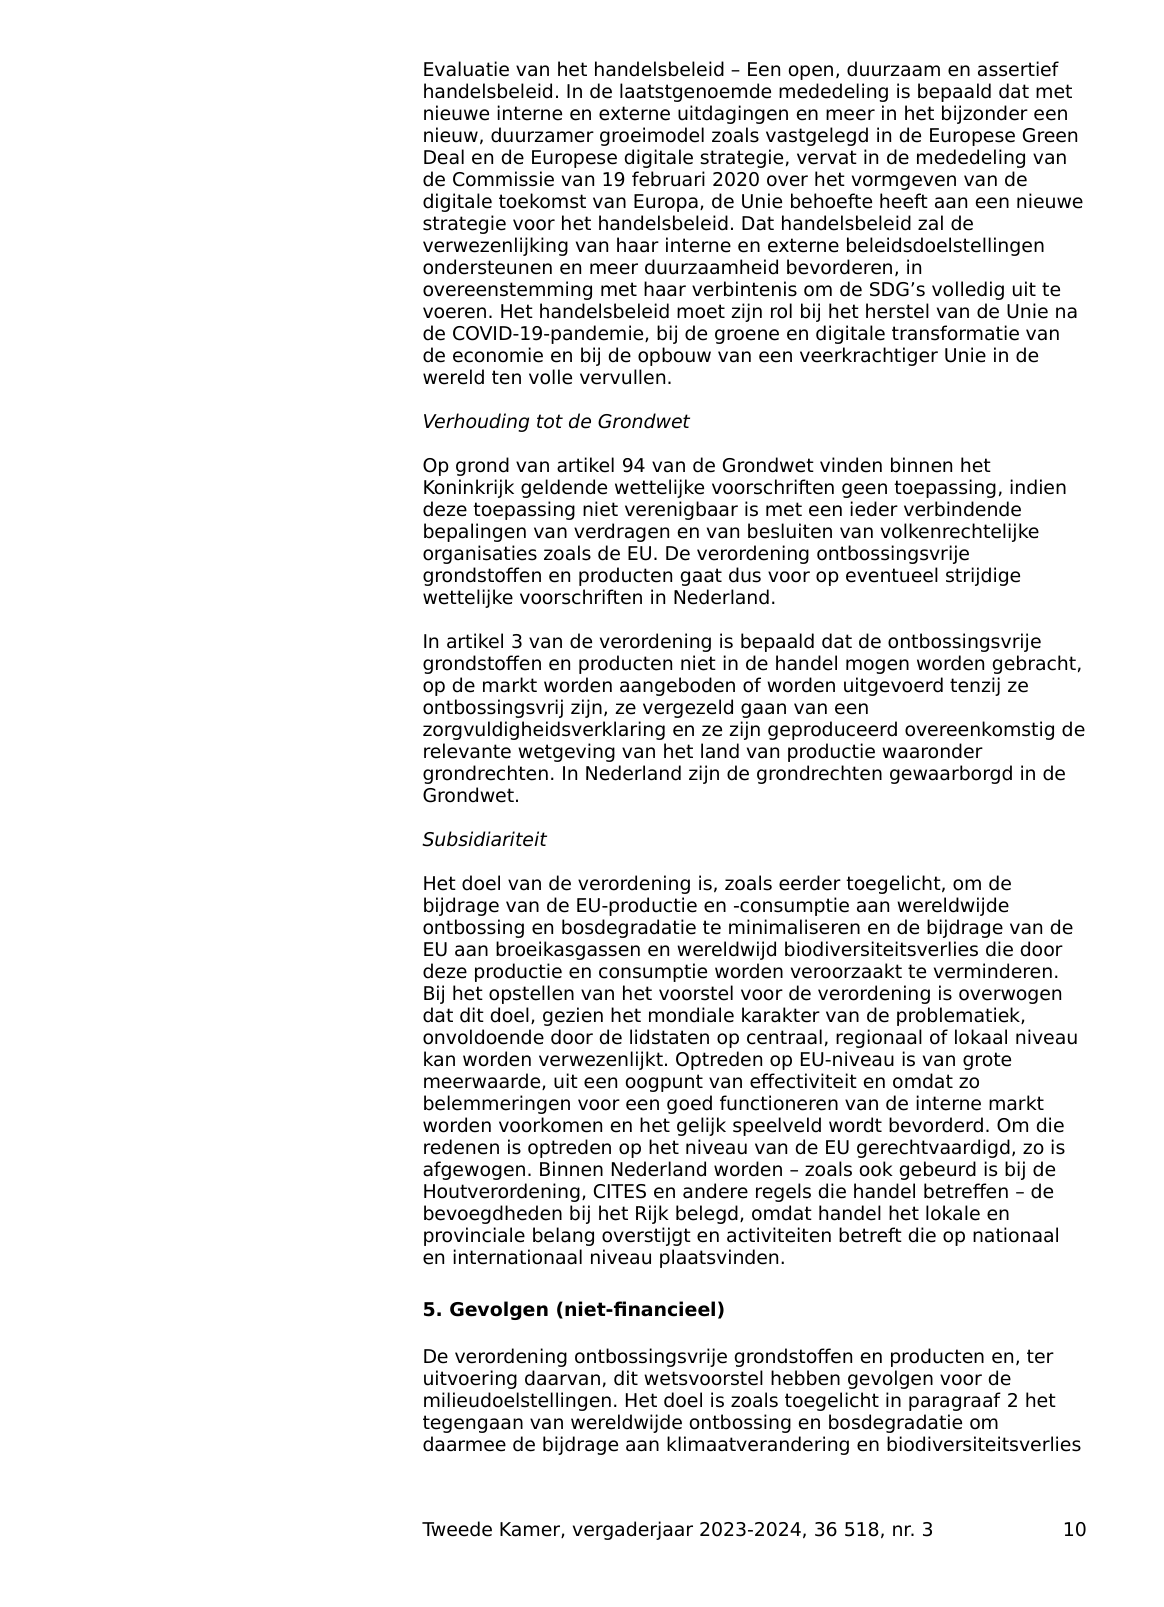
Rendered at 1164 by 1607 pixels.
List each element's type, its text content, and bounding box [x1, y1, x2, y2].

text Op grond van artikel 94 van de Grondwet vinden binnen het Koninkrijk geldende wettelijke voorschriften geen toepassing, indien deze toepassing niet verenigbaar is met een ieder verbindende bepalingen van verdragen en van besluiten van volkenrechtelijke organisaties zoals de EU. De verordening ontbossingsvrije grondstoffen en producten gaat dus voor op eventueel strijdige wettelijke voorschriften in Nederland. [422, 455, 1087, 609]
subtitle Subsidiariteit [422, 829, 1087, 851]
text De verordening ontbossingsvrije grondstoffen en producten en, ter uitvoering daarvan, dit wetsvoorstel hebben gevolgen voor de milieudoelstellingen. Het doel is zoals toegelicht in paragraaf 2 het tegengaan van wereldwijde ontbossing en bosdegradatie om daarmee de bijdrage aan klimaatverandering en biodiversiteitsverlies [422, 1346, 1087, 1456]
text Het doel van de verordening is, zoals eerder toegelicht, om de bijdrage van de EU-productie en -consumptie aan wereldwijde ontbossing en bosdegradatie te minimaliseren en de bijdrage van de EU aan broeikasgassen en wereldwijd biodiversiteitsverlies die door deze productie en consumptie worden veroorzaakt te verminderen. Bij het opstellen van het voorstel voor de verordening is overwogen dat dit doel, gezien het mondiale karakter van de problematiek, onvoldoende door de lidstaten op centraal, regionaal of lokaal niveau kan worden verwezenlijkt. Optreden op EU-niveau is van grote meerwaarde, uit een oogpunt van effectiviteit en omdat zo belemmeringen voor een goed functioneren van de interne markt worden voorkomen en het gelijk speelveld wordt bevorderd. Om die redenen is optreden op het niveau van de EU gerechtvaardigd, zo is afgewogen. Binnen Nederland worden – zoals ook gebeurd is bij de Houtverordening, CITES en andere regels die handel betreffen – de bevoegdheden bij het Rijk belegd, omdat handel het lokale en provinciale belang overstijgt en activiteiten betreft die op nationaal en internationaal niveau plaatsvinden. [422, 873, 1087, 1269]
subtitle Verhouding tot de Grondwet [422, 411, 1087, 433]
text Evaluatie van het handelsbeleid – Een open, duurzaam en assertief handelsbeleid. In de laatstgenoemde mededeling is bepaald dat met nieuwe interne en externe uitdagingen en meer in het bijzonder een nieuw, duurzamer groeimodel zoals vastgelegd in de Europese Green Deal en de Europese digitale strategie, vervat in de mededeling van de Commissie van 19 februari 2020 over het vormgeven van de digitale toekomst van Europa, de Unie behoefte heeft aan een nieuwe strategie voor het handelsbeleid. Dat handelsbeleid zal de verwezenlijking van haar interne en externe beleidsdoelstellingen ondersteunen en meer duurzaamheid bevorderen, in overeenstemming met haar verbintenis om de SDG’s volledig uit te voeren. Het handelsbeleid moet zijn rol bij het herstel van de Unie na de COVID-19-pandemie, bij de groene en digitale transformatie van de economie en bij de opbouw van een veerkrachtiger Unie in de wereld ten volle vervullen. [422, 59, 1087, 389]
subtitle 5. Gevolgen (niet-financieel) [422, 1299, 1087, 1321]
text In artikel 3 van de verordening is bepaald dat de ontbossingsvrije grondstoffen en producten niet in de handel mogen worden gebracht, op de markt worden aangeboden of worden uitgevoerd tenzij ze ontbossingsvrij zijn, ze vergezeld gaan van een zorgvuldigheidsverklaring en ze zijn geproduceerd overeenkomstig de relevante wetgeving van het land van productie waaronder grondrechten. In Nederland zijn de grondrechten gewaarborgd in de Grondwet. [422, 631, 1087, 807]
